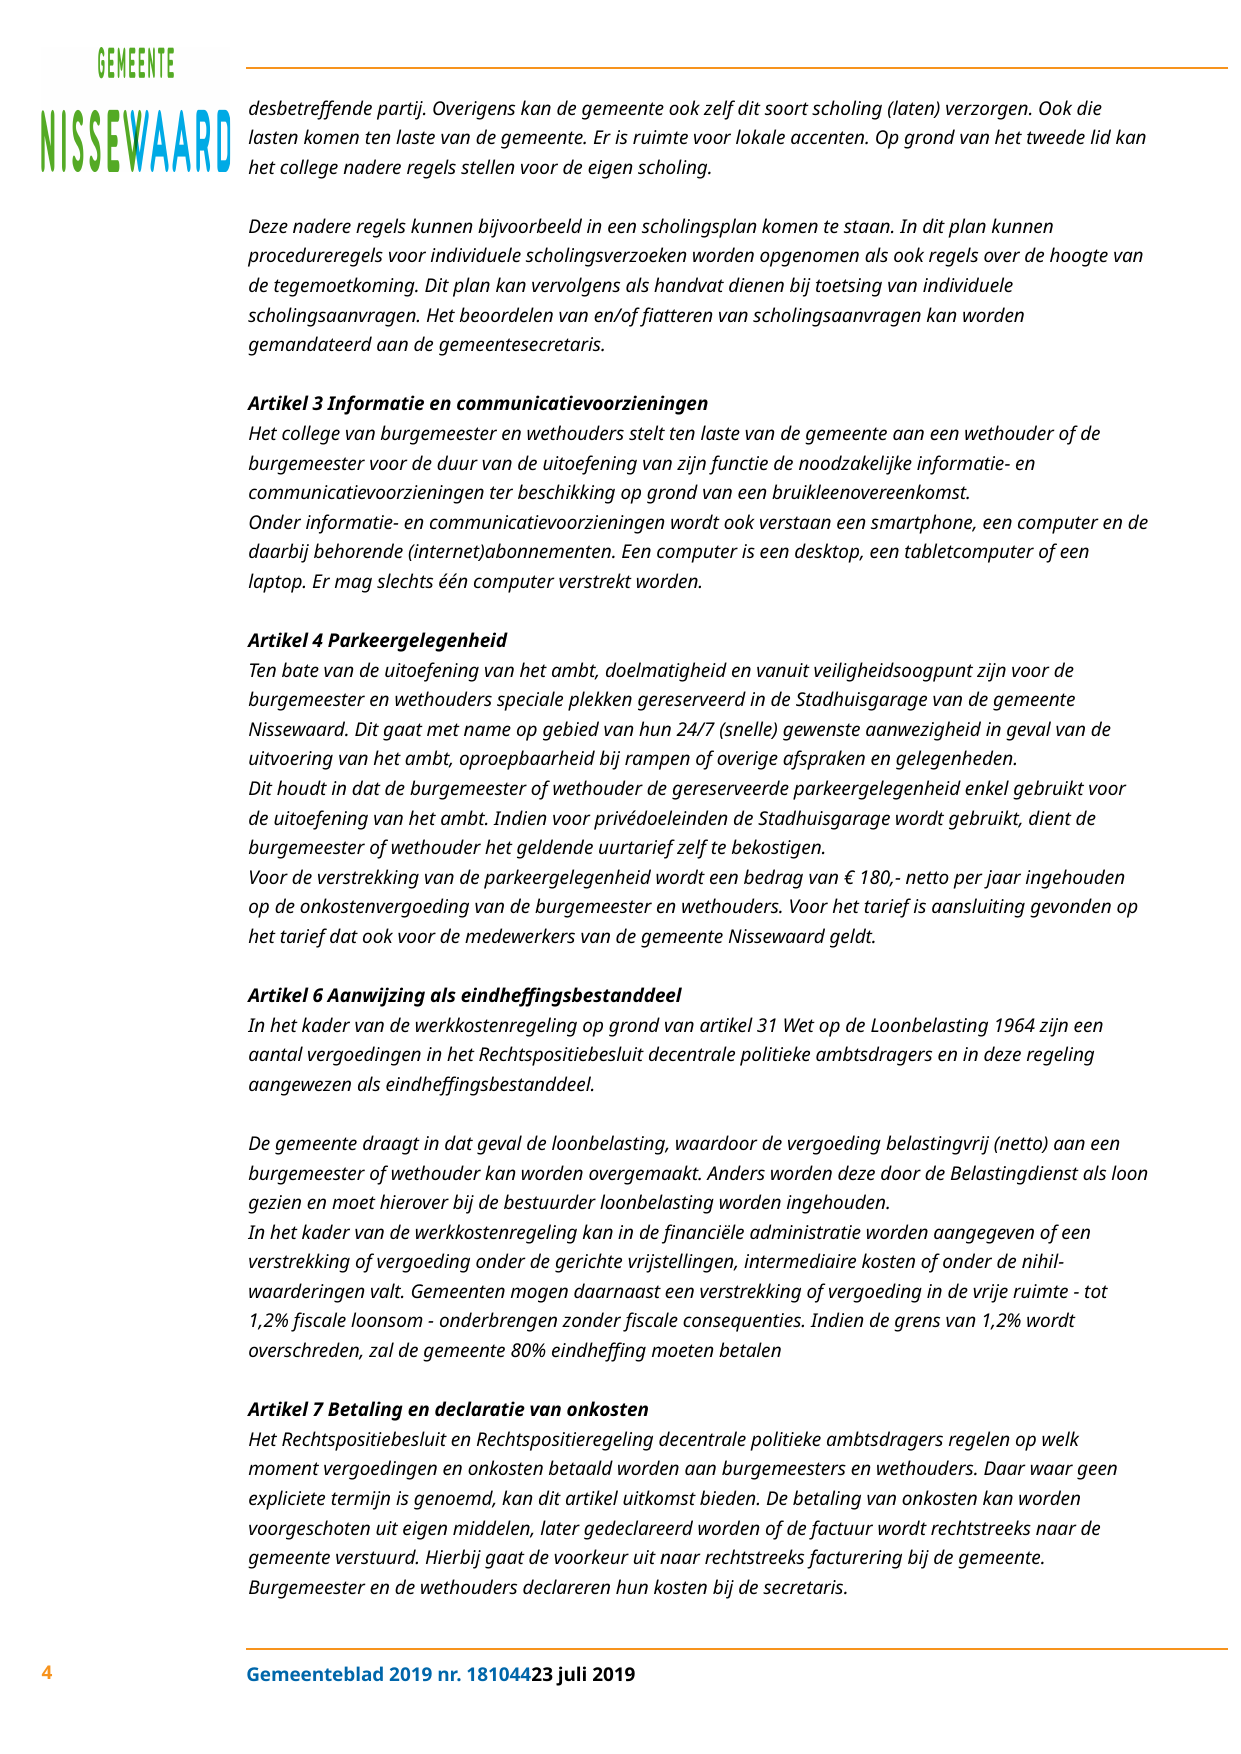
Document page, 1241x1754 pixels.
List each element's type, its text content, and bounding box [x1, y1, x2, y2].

picture [201, 122, 206, 138]
text In het kader van de werkkostenregeling op grond van artikel 31 Wet op de Loonbelasting 1964 zijn een aantal vergoedingen in het Rechtspositiebesluit decentrale politieke ambtsdragers en in deze regeling aangewezen als eindheffingsbestanddeel. [248, 1012, 1152, 1097]
text Dit houdt in dat de burgemeester of wethouder de gereserveerde parkeergelegenheid enkel gebruikt voor de uitoefening van het ambt. Indien voor privédoeleinden de Stadhuisgarage wordt gebruikt, dient de burgemeester of wethouder het geldende uurtarief zelf te bekostigen. [248, 775, 1152, 860]
text Onder informatie- en communicatievoorzieningen wordt ook verstaan een smartphone, een computer en de daarbij behorende (internet)abonnementen. Een computer is een desktop, een tabletcomputer of een laptop. Er mag slechts één computer verstrekt worden. [248, 509, 1152, 594]
text Ten bate van de uitoefening van het ambt, doelmatigheid en vanuit veiligheidsoogpunt zijn voor de burgemeester en wethouders speciale plekken gereserveerd in de Stadhuisgarage van de gemeente Nissewaard. Dit gaat met name op gebied van hun 24/7 (snelle) gewenste aanwezigheid in geval van de uitvoering van het ambt, oproepbaarheid bij rampen of overige afspraken en gelegenheden. [248, 657, 1152, 771]
text Artikel 7 Betaling en declaratie van onkosten [248, 1396, 1152, 1422]
picture [200, 151, 206, 172]
text Burgemeester en de wethouders declareren hun kosten bij de secretaris. [248, 1574, 1152, 1600]
text Artikel 3 Informatie en communicatievoorzieningen [248, 391, 1152, 416]
text Artikel 4 Parkeergelegenheid [248, 627, 1152, 653]
text De gemeente draagt in dat geval de loonbelasting, waardoor de vergoeding belastingvrij (netto) aan een burgemeester of wethouder kan worden overgemaakt. Anders worden deze door de Belastingdienst als loon gezien en moet hierover bij de bestuurder loonbelasting worden ingehouden. [248, 1130, 1152, 1215]
picture [41, 47, 231, 172]
text desbetreffende partij. Overigens kan de gemeente ook zelf dit soort scholing (laten) verzorgen. Ook die lasten komen ten laste van de gemeente. Er is ruimte voor lokale accenten. Op grond van het tweede lid kan het college nadere regels stellen voor de eigen scholing. [248, 95, 1152, 180]
picture [222, 122, 227, 160]
picture [154, 157, 165, 172]
text Deze nadere regels kunnen bijvoorbeeld in een scholingsplan komen te staan. In dit plan kunnen procedureregels voor individuele scholingsverzoeken worden opgenomen als ook regels over de hoogte van de tegemoetkoming. Dit plan kan vervolgens als handvat dienen bij toetsing van individuele scholingsaanvragen. Het beoordelen van en/of fiatteren van scholingsaanvragen kan worden gemandateerd aan de gemeentesecretaris. [248, 213, 1152, 357]
text Artikel 6 Aanwijzing als eindheffingsbestanddeel [248, 982, 1152, 1008]
picture [176, 157, 187, 172]
text Het college van burgemeester en wethouders stelt ten laste van de gemeente aan een wethouder of de burgemeester voor de duur van de uitoefening van zijn functie de noodzakelijke informatie- en communicatievoorzieningen ter beschikking op grond van een bruikleenovereenkomst. [248, 420, 1152, 505]
text In het kader van de werkkostenregeling kan in de financiële administratie worden aangegeven of een verstrekking of vergoeding onder de gerichte vrijstellingen, intermediaire kosten of onder de nihil-waarderingen valt. Gemeenten mogen daarnaast een verstrekking of vergoeding in de vrije ruimte - tot 1,2% fiscale loonsom - onderbrengen zonder fiscale consequenties. Indien de grens van 1,2% wordt overschreden, zal de gemeente 80% eindheffing moeten betalen [248, 1219, 1152, 1363]
text Het Rechtspositiebesluit en Rechtspositieregeling decentrale politieke ambtsdragers regelen op welk moment vergoedingen en onkosten betaald worden aan burgemeesters en wethouders. Daar waar geen expliciete termijn is genoemd, kan dit artikel uitkomst bieden. De betaling van onkosten kan worden voorgeschoten uit eigen middelen, later gedeclareerd worden of de factuur wordt rechtstreeks naar de gemeente verstuurd. Hierbij gaat de voorkeur uit naar rechtstreeks facturering bij de gemeente. [248, 1426, 1152, 1570]
text Voor de verstrekking van de parkeergelegenheid wordt een bedrag van € 180,- netto per jaar ingehouden op de onkostenvergoeding van de burgemeester en wethouders. Voor het tarief is aansluiting gevonden op het tarief dat ook voor de medewerkers van de gemeente Nissewaard geldt. [248, 864, 1152, 949]
